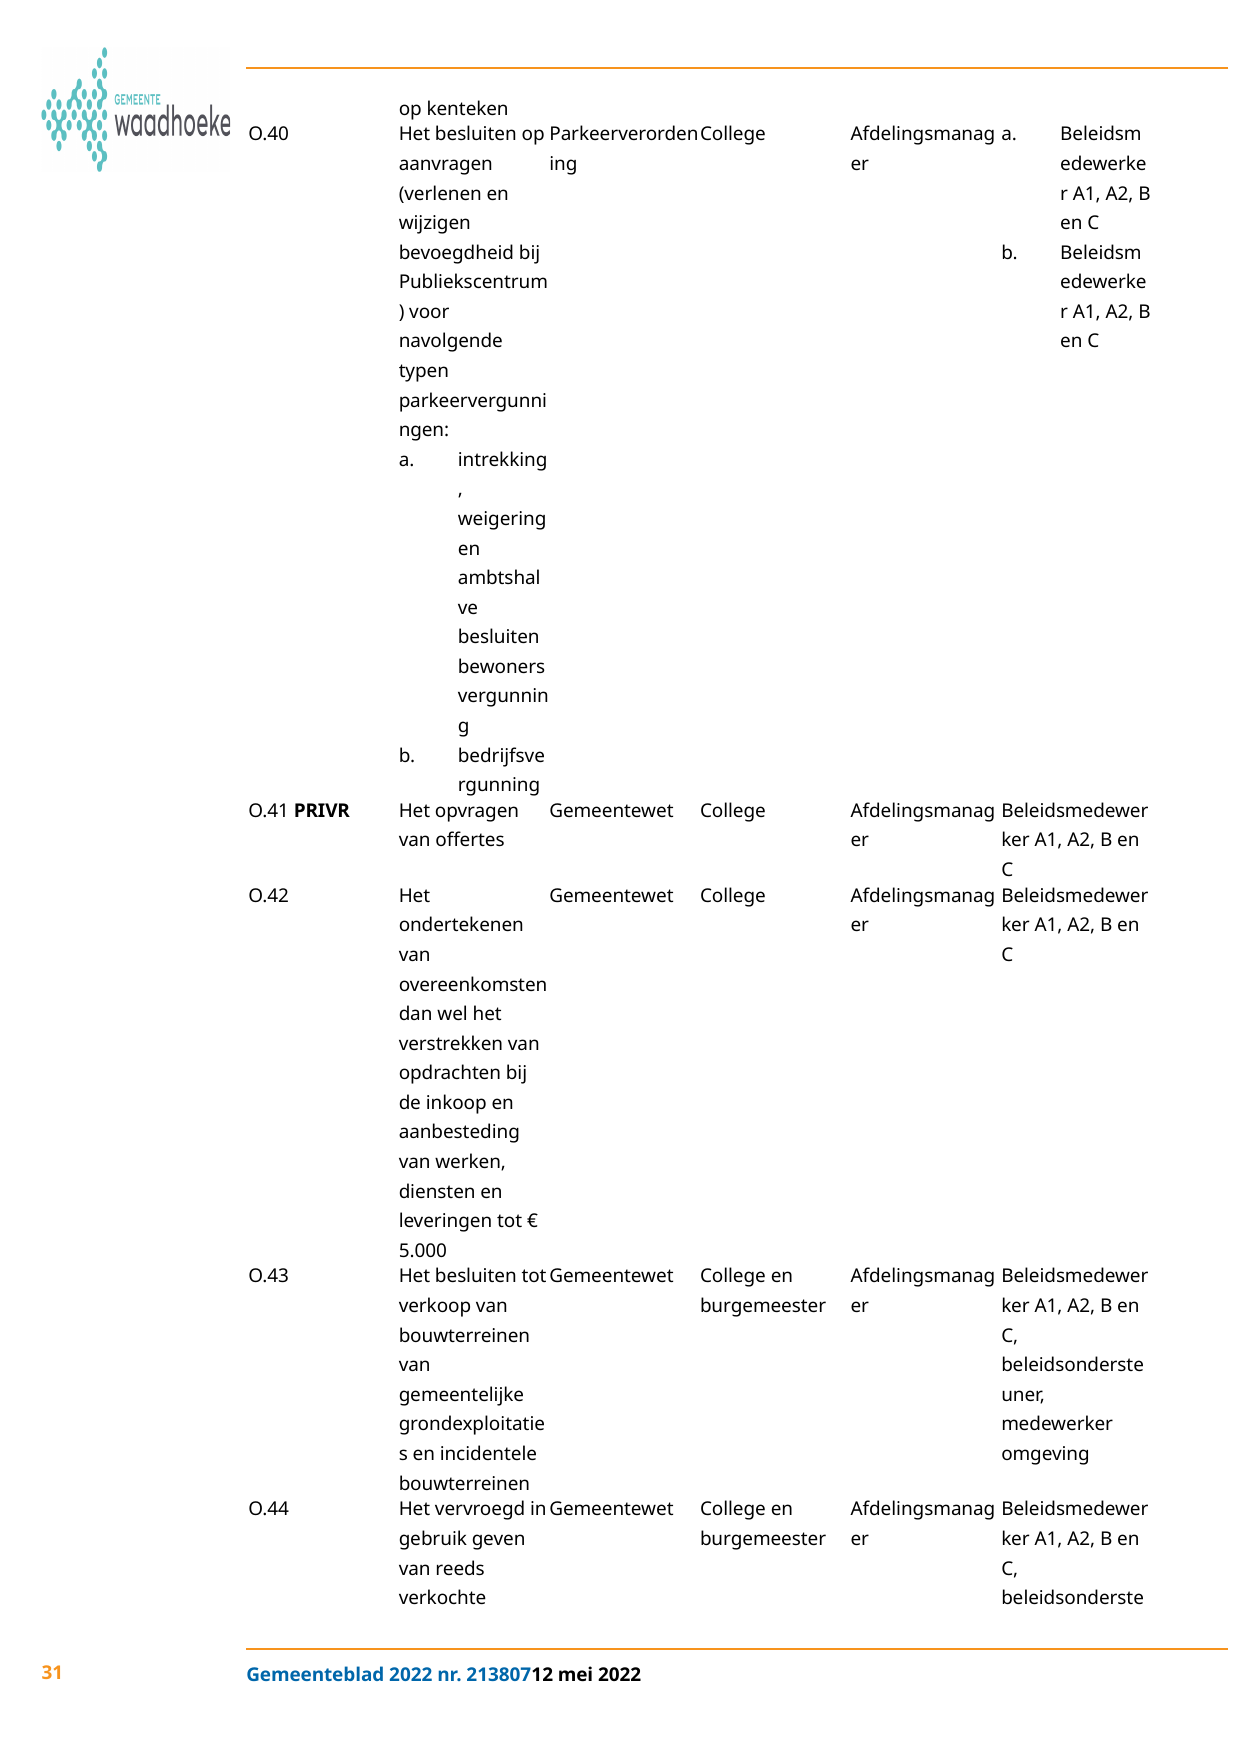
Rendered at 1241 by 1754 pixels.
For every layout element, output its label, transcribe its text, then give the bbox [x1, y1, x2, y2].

table_cell Het besluiten op aanvragen (verlenen en wijzigen bevoegdheid bij Publiekscentrum) voor navolgende typen parkeervergunningen: intrekking, weigering en ambtshalve besluiten bewonersvergunning bedrijfsvergunning [399, 121, 549, 797]
table_cell Gemeentewet [549, 1496, 700, 1610]
table_cell [700, 95, 850, 121]
table_cell Beleidsmedewerker A1, A2, B en C, beleidsondersteuner, medewerker omgeving [1001, 1263, 1152, 1496]
table_cell Het ondertekenen van overeenkomsten dan wel het verstrekken van opdrachten bij de inkoop en aanbesteding van werken, diensten en leveringen tot € 5.000 [399, 882, 549, 1263]
table_cell Gemeentewet [549, 797, 700, 882]
table_cell [1001, 95, 1152, 121]
table_cell College en burgemeester [700, 1263, 850, 1496]
table_cell Beleidsmedewerker A1, A2, B en C [1001, 797, 1152, 882]
table_cell op kenteken [399, 95, 549, 121]
table_cell Beleidsmedewerker A1, A2, B en C [1001, 882, 1152, 1263]
table_cell O.44 [248, 1496, 398, 1610]
table_cell Gemeentewet [549, 882, 700, 1263]
table_cell Afdelingsmanager [850, 121, 1001, 797]
table_cell [850, 95, 1001, 121]
table_cell Het opvragen van offertes [399, 797, 549, 882]
table_cell Parkeerverordening [549, 121, 700, 797]
table_cell O.43 [248, 1263, 398, 1496]
table_cell O.41 PRIVR [248, 797, 398, 882]
table_cell O.40 [248, 121, 398, 797]
table_cell Afdelingsmanager [850, 797, 1001, 882]
table_cell Het besluiten tot verkoop van bouwterreinen van gemeentelijke grondexploitaties en incidentele bouwterreinen [399, 1263, 549, 1496]
table_cell College [700, 797, 850, 882]
table_cell Afdelingsmanager [850, 882, 1001, 1263]
table_cell Beleidsmedewerker A1, A2, B en C, beleidsonderste [1001, 1496, 1152, 1610]
table_cell Afdelingsmanager [850, 1496, 1001, 1610]
table_cell [549, 95, 700, 121]
table_cell O.42 [248, 882, 398, 1263]
table_cell Beleidsmedewerker A1, A2, B en C Beleidsmedewerker A1, A2, B en C [1001, 121, 1152, 797]
table_cell College [700, 882, 850, 1263]
table_cell Gemeentewet [549, 1263, 700, 1496]
table_cell College en burgemeester [700, 1496, 850, 1610]
table_cell Het vervroegd in gebruik geven van reeds verkochte [399, 1496, 549, 1610]
picture [41, 47, 231, 172]
table_cell College [700, 121, 850, 797]
table_cell Afdelingsmanager [850, 1263, 1001, 1496]
table_cell [248, 95, 398, 121]
